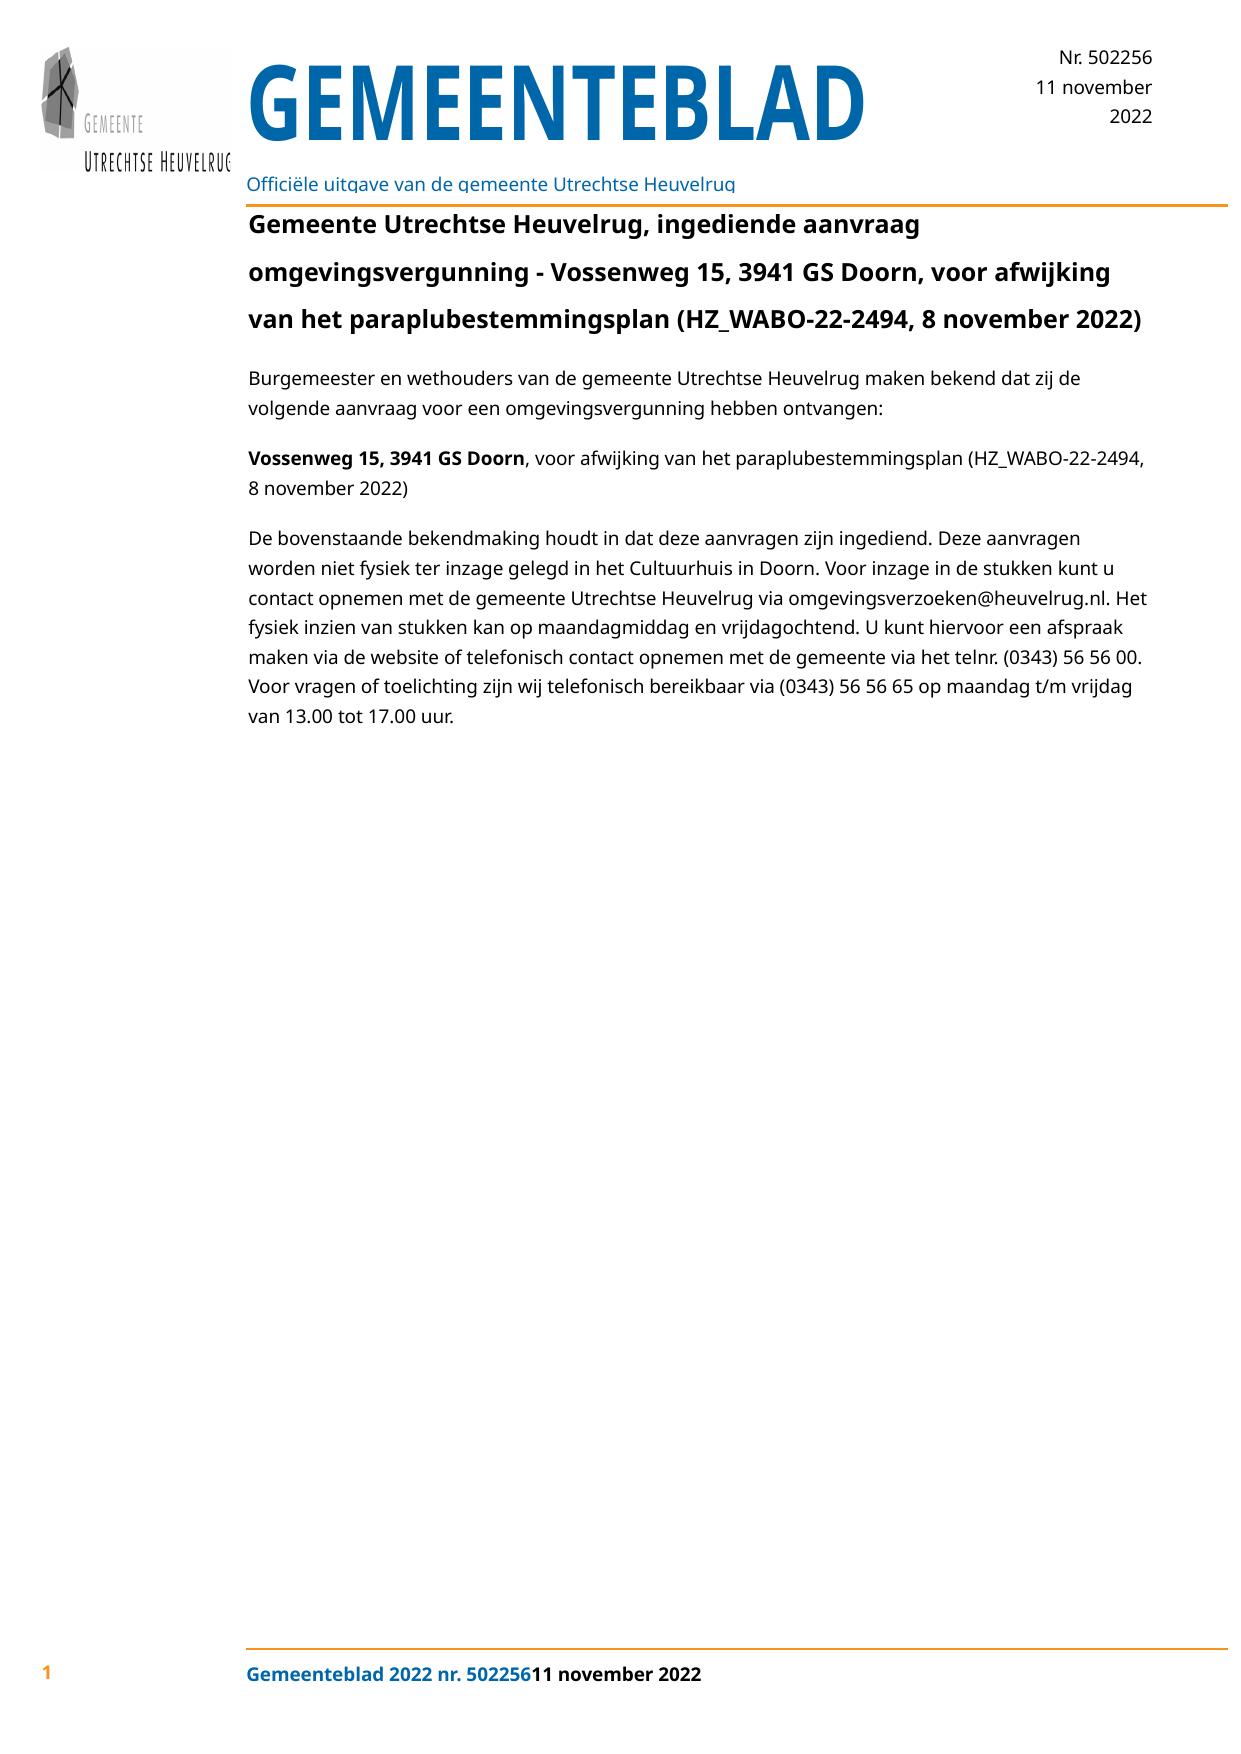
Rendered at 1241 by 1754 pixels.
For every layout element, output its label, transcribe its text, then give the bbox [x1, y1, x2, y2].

text De bovenstaande bekendmaking houdt in dat deze aanvragen zijn ingediend. Deze aanvragen worden niet fysiek ter inzage gelegd in het Cultuurhuis in Doorn. Voor inzage in de stukken kunt u contact opnemen met de gemeente Utrechtse Heuvelrug via omgevingsverzoeken@heuvelrug.nl. Het fysiek inzien van stukken kan op maandagmiddag en vrijdagochtend. U kunt hiervoor een afspraak maken via de website of telefonisch contact opnemen met de gemeente via het telnr. (0343) 56 56 00. Voor vragen of toelichting zijn wij telefonisch bereikbaar via (0343) 56 56 65 op maandag t/m vrijdag van 13.00 tot 17.00 uur. [248, 526, 1152, 729]
picture [41, 47, 231, 172]
text Burgemeester en wethouders van de gemeente Utrechtse Heuvelrug maken bekend dat zij de volgende aanvraag voor een omgevingsvergunning hebben ontvangen: [248, 366, 1152, 421]
text Vossenweg 15, 3941 GS Doorn, voor afwijking van het paraplubestemmingsplan (HZ_WABO-22-2494, 8 november 2022) [248, 446, 1152, 501]
text Gemeente Utrechtse Heuvelrug, ingediende aanvraag omgevingsvergunning - Vossenweg 15, 3941 GS Doorn, voor afwijking van het paraplubestemmingsplan (HZ_WABO-22-2494, 8 november 2022) [248, 207, 1152, 336]
